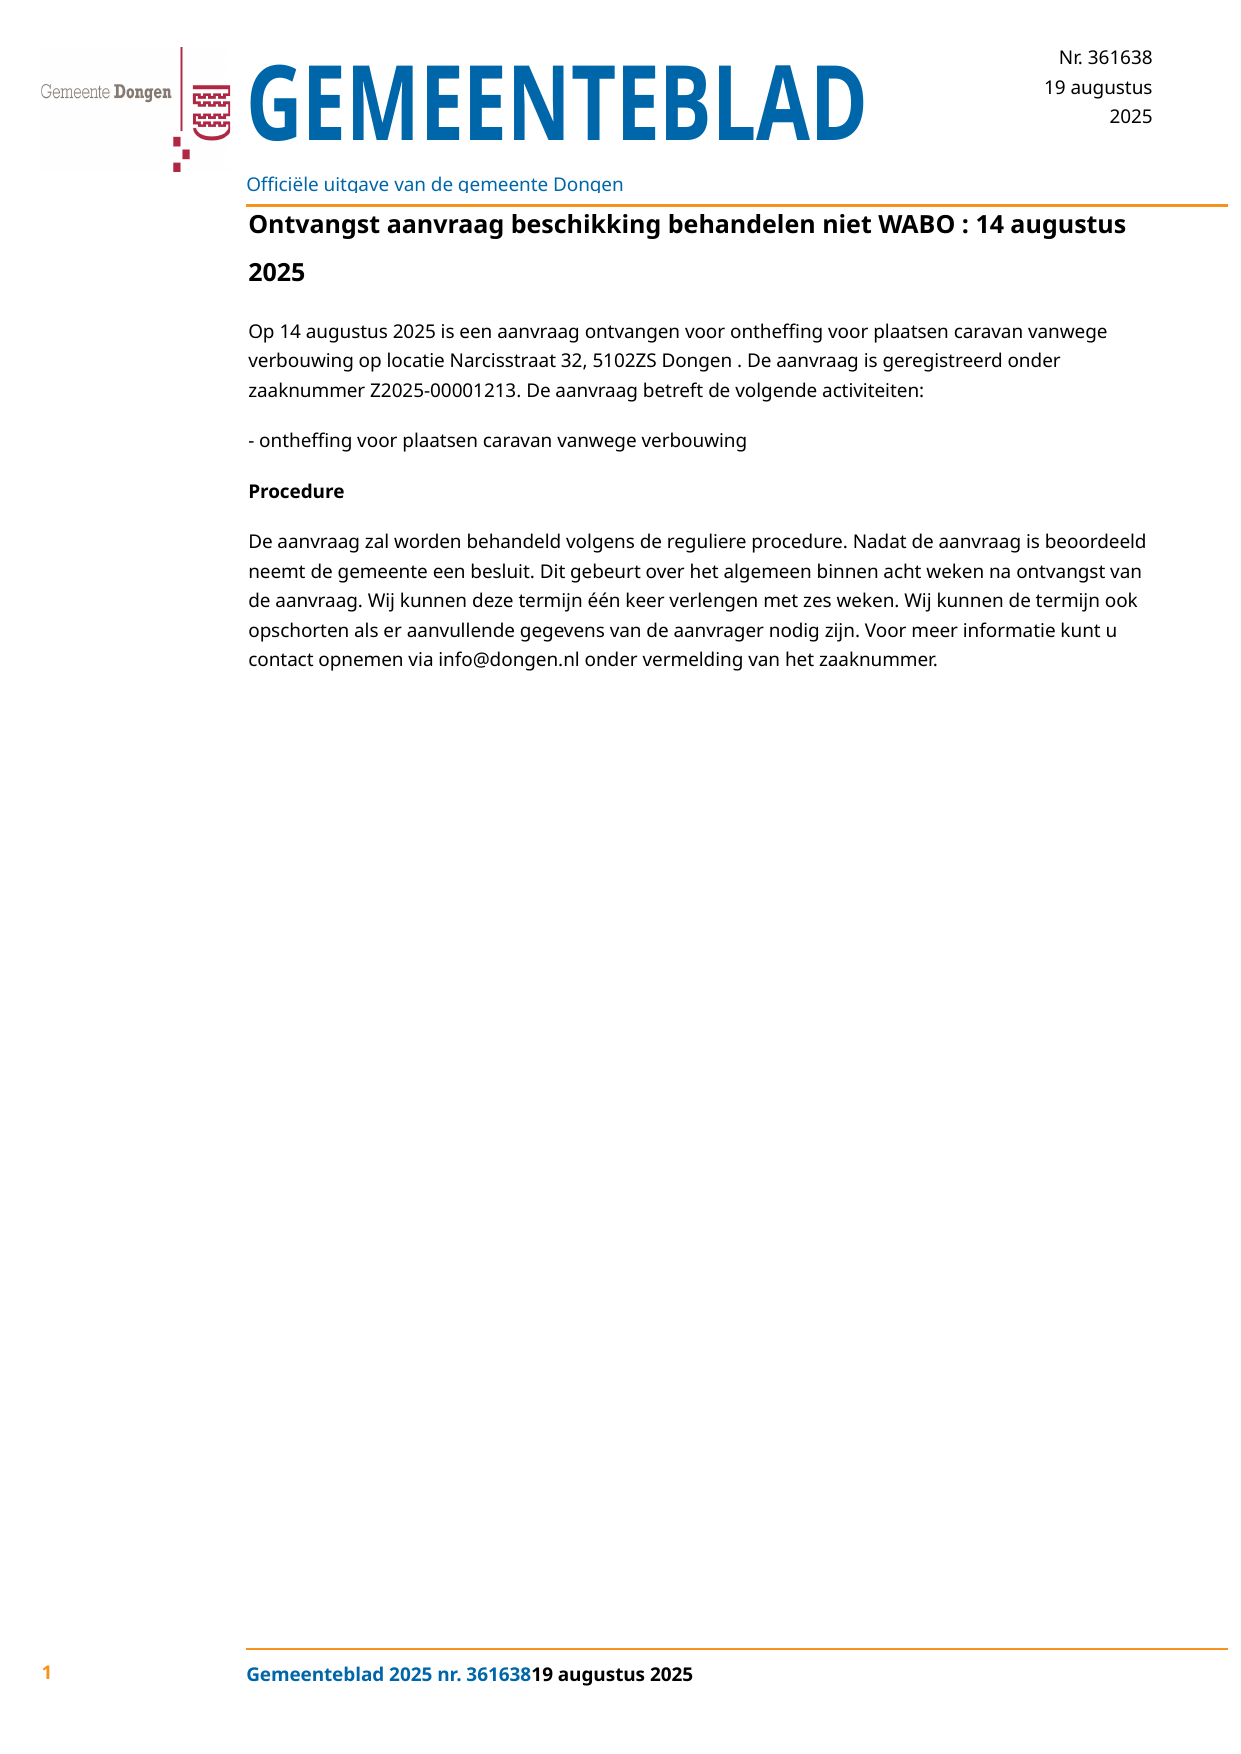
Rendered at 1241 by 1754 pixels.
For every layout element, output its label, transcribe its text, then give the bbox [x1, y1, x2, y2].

picture [41, 47, 231, 172]
text Procedure [248, 478, 1152, 504]
text - ontheffing voor plaatsen caravan vanwege verbouwing [248, 427, 1152, 453]
text Ontvangst aanvraag beschikking behandelen niet WABO : 14 augustus 2025 [248, 207, 1152, 288]
text De aanvraag zal worden behandeld volgens de reguliere procedure. Nadat de aanvraag is beoordeeld neemt de gemeente een besluit. Dit gebeurt over het algemeen binnen acht weken na ontvangst van de aanvraag. Wij kunnen deze termijn één keer verlengen met zes weken. Wij kunnen de termijn ook opschorten als er aanvullende gegevens van de aanvrager nodig zijn. Voor meer informatie kunt u contact opnemen via info@dongen.nl onder vermelding van het zaaknummer. [248, 528, 1152, 672]
text Op 14 augustus 2025 is een aanvraag ontvangen voor ontheffing voor plaatsen caravan vanwege verbouwing op locatie Narcisstraat 32, 5102ZS Dongen . De aanvraag is geregistreerd onder zaaknummer Z2025-00001213. De aanvraag betreft de volgende activiteiten: [248, 318, 1152, 403]
